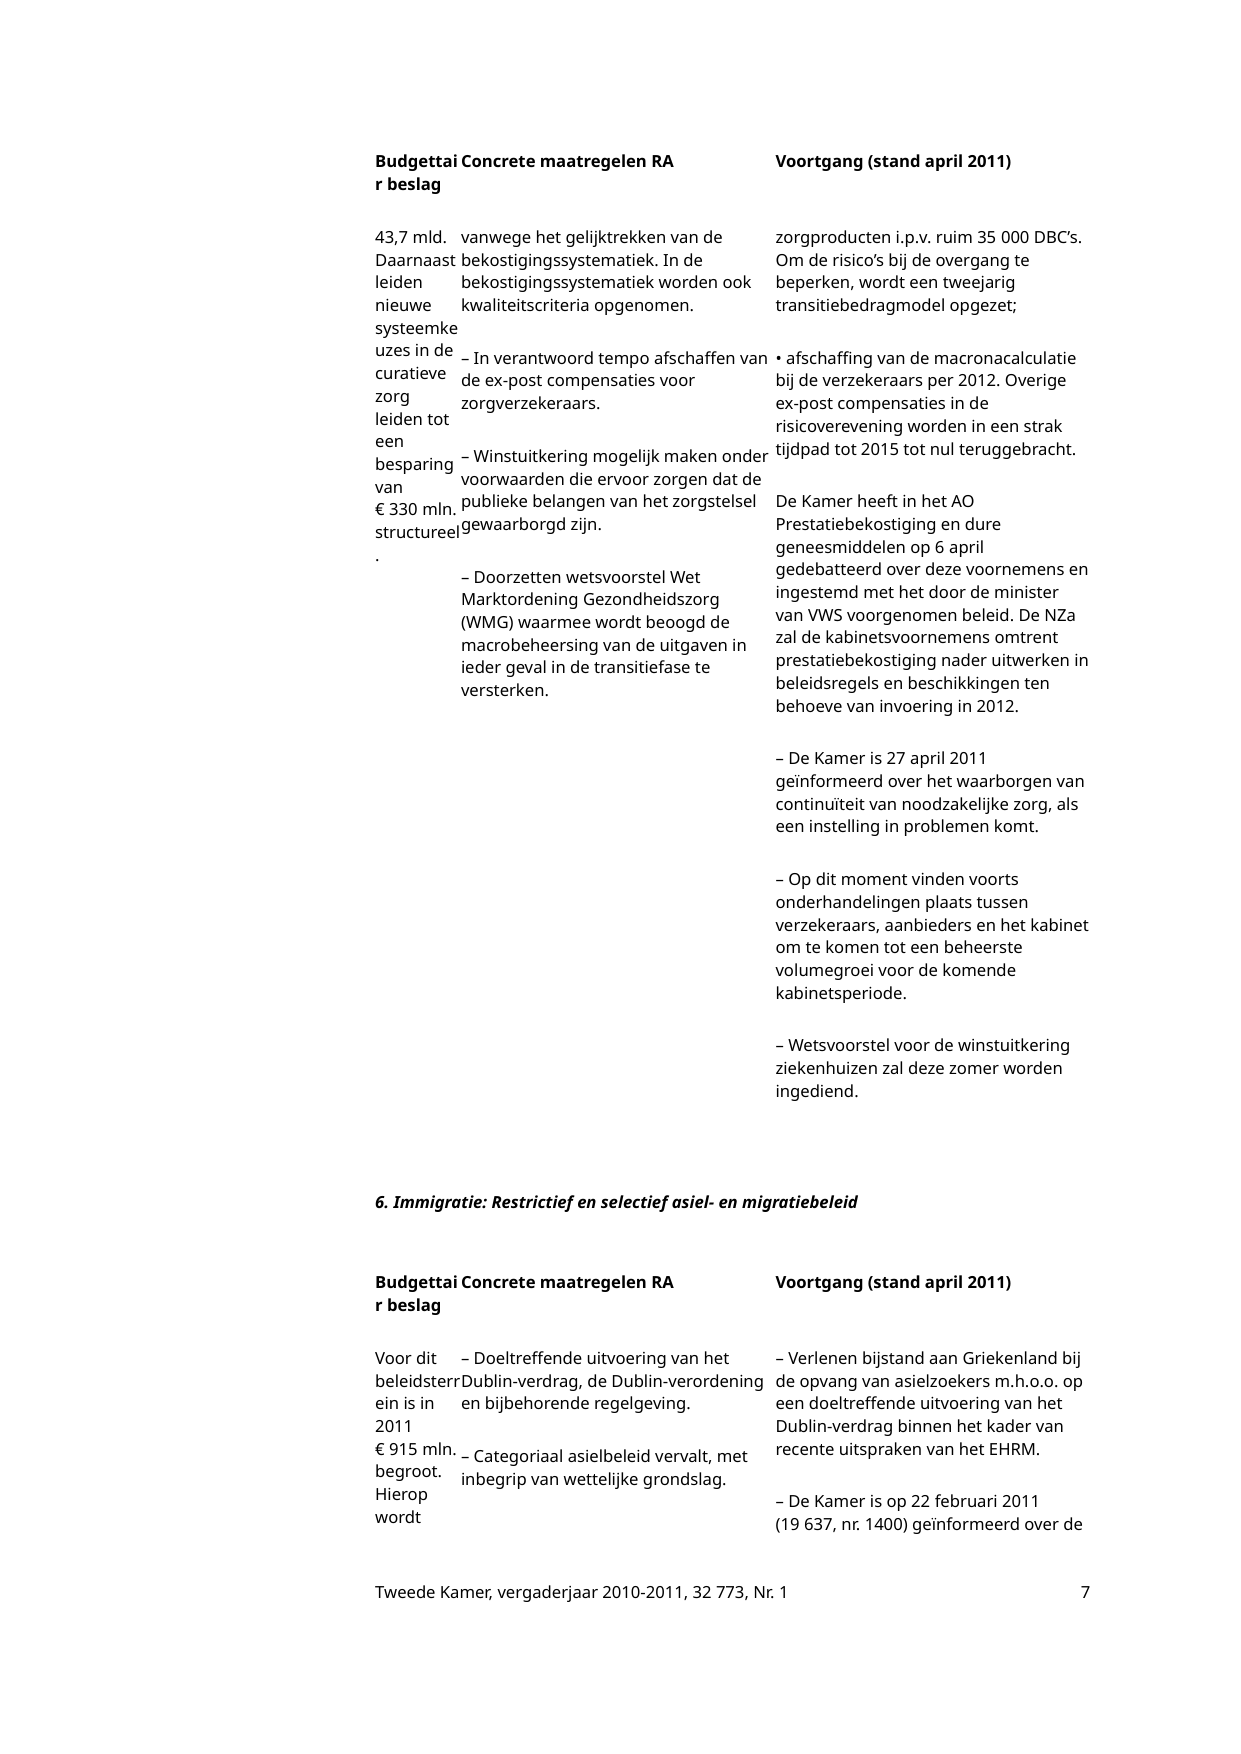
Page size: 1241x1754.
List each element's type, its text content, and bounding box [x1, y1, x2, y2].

table_cell vanwege het gelijktrekken van de bekostigingssystematiek. In de bekostigingssystematiek worden ook kwaliteitscriteria opgenomen. – In verantwoord tempo afschaffen van de ex-post compensaties voor zorgverzekeraars. – Winstuitkering mogelijk maken onder voorwaarden die ervoor zorgen dat de publieke belangen van het zorgstelsel gewaarborgd zijn. – Doorzetten wetsvoorstel Wet Marktordening Gezondheidszorg (WMG) waarmee wordt beoogd de macrobeheersing van de uitgaven in ieder geval in de transitiefase te versterken. [461, 225, 775, 1132]
table_header Budgettair beslag [375, 150, 461, 225]
table_cell – Doeltreffende uitvoering van het Dublin-verdrag, de Dublin-verordening en bijbehorende regelgeving. – Categoriaal asielbeleid vervalt, met inbegrip van wettelijke grondslag. [461, 1347, 775, 1536]
table_header Concrete maatregelen RA [461, 1271, 775, 1347]
table_cell zorgproducten i.p.v. ruim 35 000 DBC’s. Om de risico’s bij de overgang te beperken, wordt een tweejarig transitiebedragmodel opgezet; • afschaffing van de macronacalculatie bij de verzekeraars per 2012. Overige ex-post compensaties in de risicoverevening worden in een strak tijdpad tot 2015 tot nul teruggebracht. De Kamer heeft in het AO Prestatiebekostiging en dure geneesmiddelen op 6 april gedebatteerd over deze voornemens en ingestemd met het door de minister van VWS voorgenomen beleid. De NZa zal de kabinetsvoornemens omtrent prestatiebekostiging nader uitwerken in beleidsregels en beschikkingen ten behoeve van invoering in 2012. – De Kamer is 27 april 2011 geïnformeerd over het waarborgen van continuïteit van noodzakelijke zorg, als een instelling in problemen komt. – Op dit moment vinden voorts onderhandelingen plaats tussen verzekeraars, aanbieders en het kabinet om te komen tot een beheerste volumegroei voor de komende kabinetsperiode. – Wetsvoorstel voor de winstuitkering ziekenhuizen zal deze zomer worden ingediend. [775, 225, 1090, 1132]
table_cell 43,7 mld. Daarnaast leiden nieuwe systeemkeuzes in de curatieve zorg leiden tot een besparing van € 330 mln. structureel. [375, 225, 461, 1132]
table_cell – Verlenen bijstand aan Griekenland bij de opvang van asielzoekers m.h.o.o. op een doeltreffende uitvoering van het Dublin-verdrag binnen het kader van recente uitspraken van het EHRM. – De Kamer is op 22 februari 2011 (19 637, nr. 1400) geïnformeerd over de [775, 1347, 1090, 1536]
table_header Budgettair beslag [375, 1271, 461, 1347]
table_header Voortgang (stand april 2011) [775, 1271, 1090, 1347]
table_cell Voor dit beleidsterrein is in 2011 € 915 mln. begroot. Hierop wordt [375, 1347, 461, 1536]
table_header Concrete maatregelen RA [461, 150, 775, 225]
text 6. Immigratie: Restrictief en selectief asiel- en migratiebeleid [375, 1191, 1090, 1213]
table_header Voortgang (stand april 2011) [775, 150, 1090, 225]
